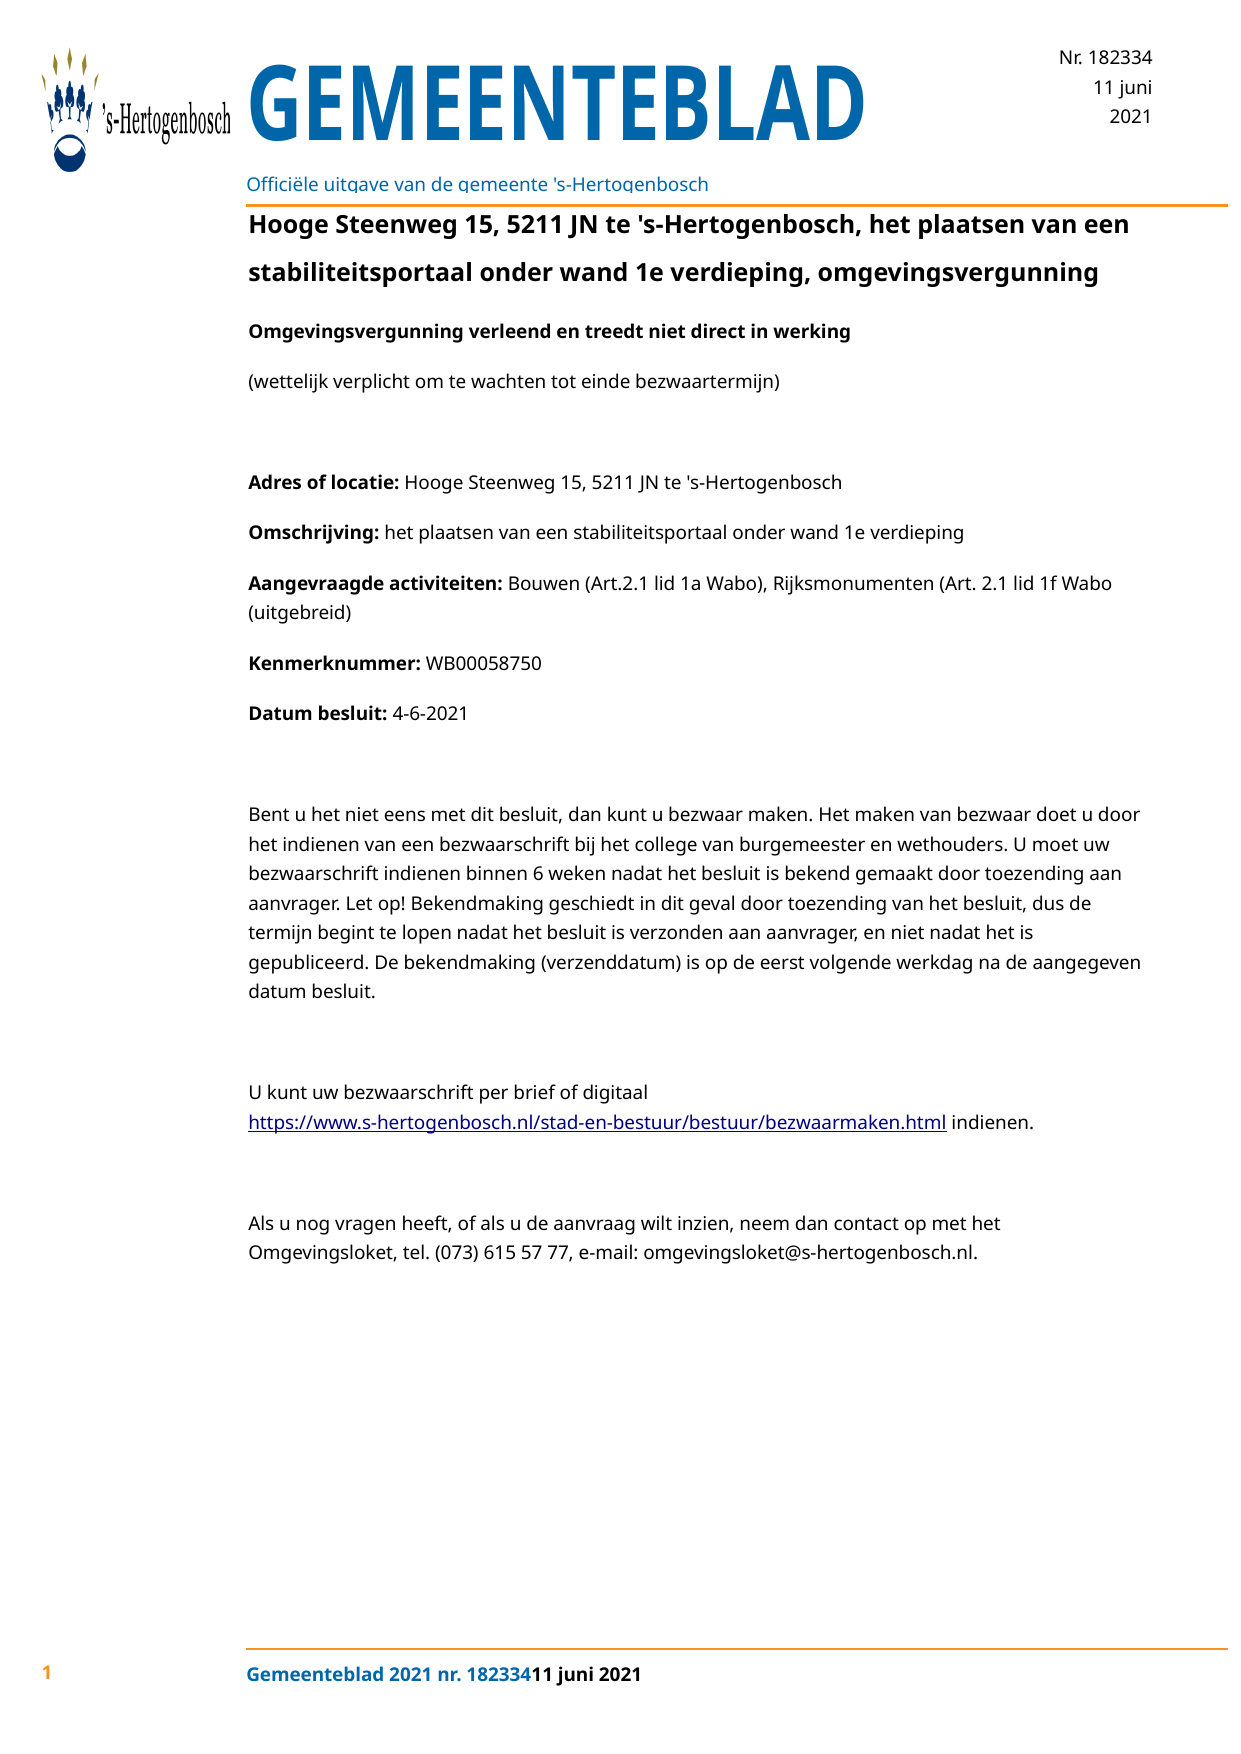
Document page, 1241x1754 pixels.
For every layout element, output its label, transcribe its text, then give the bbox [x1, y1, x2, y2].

text Als u nog vragen heeft, of als u de aanvraag wilt inzien, neem dan contact op met het Omgevingsloket, tel. (073) 615 57 77, e-mail: omgevingsloket@s-hertogenbosch.nl. [248, 1210, 1152, 1265]
text Bent u het niet eens met dit besluit, dan kunt u bezwaar maken. Het maken van bezwaar doet u door het indienen van een bezwaarschrift bij het college van burgemeester en wethouders. U moet uw bezwaarschrift indienen binnen 6 weken nadat het besluit is bekend gemaakt door toezending aan aanvrager. Let op! Bekendmaking geschiedt in dit geval door toezending van het besluit, dus de termijn begint te lopen nadat het besluit is verzonden aan aanvrager, en niet nadat het is gepubliceerd. De bekendmaking (verzenddatum) is op de eerst volgende werkdag na de aangegeven datum besluit. [248, 801, 1152, 1004]
text Datum besluit: 4-6-2021 [248, 700, 1152, 726]
text (wettelijk verplicht om te wachten tot einde bezwaartermijn) [248, 368, 1152, 394]
text Omschrijving: het plaatsen van een stabiliteitsportaal onder wand 1e verdieping [248, 519, 1152, 545]
text Kenmerknummer: WB00058750 [248, 650, 1152, 676]
text Aangevraagde activiteiten: Bouwen (Art.2.1 lid 1a Wabo), Rijksmonumenten (Art. 2.1 lid 1f Wabo (uitgebreid) [248, 570, 1152, 625]
text Hooge Steenweg 15, 5211 JN te 's-Hertogenbosch, het plaatsen van een stabiliteitsportaal onder wand 1e verdieping, omgevingsvergunning [248, 207, 1152, 288]
text Adres of locatie: Hooge Steenweg 15, 5211 JN te 's-Hertogenbosch [248, 469, 1152, 495]
text Omgevingsvergunning verleend en treedt niet direct in werking [248, 318, 1152, 344]
picture [41, 47, 231, 172]
text U kunt uw bezwaarschrift per brief of digitaal https://www.s-hertogenbosch.nl/stad-en-bestuur/bestuur/bezwaarmaken.html indienen. [248, 1079, 1152, 1135]
